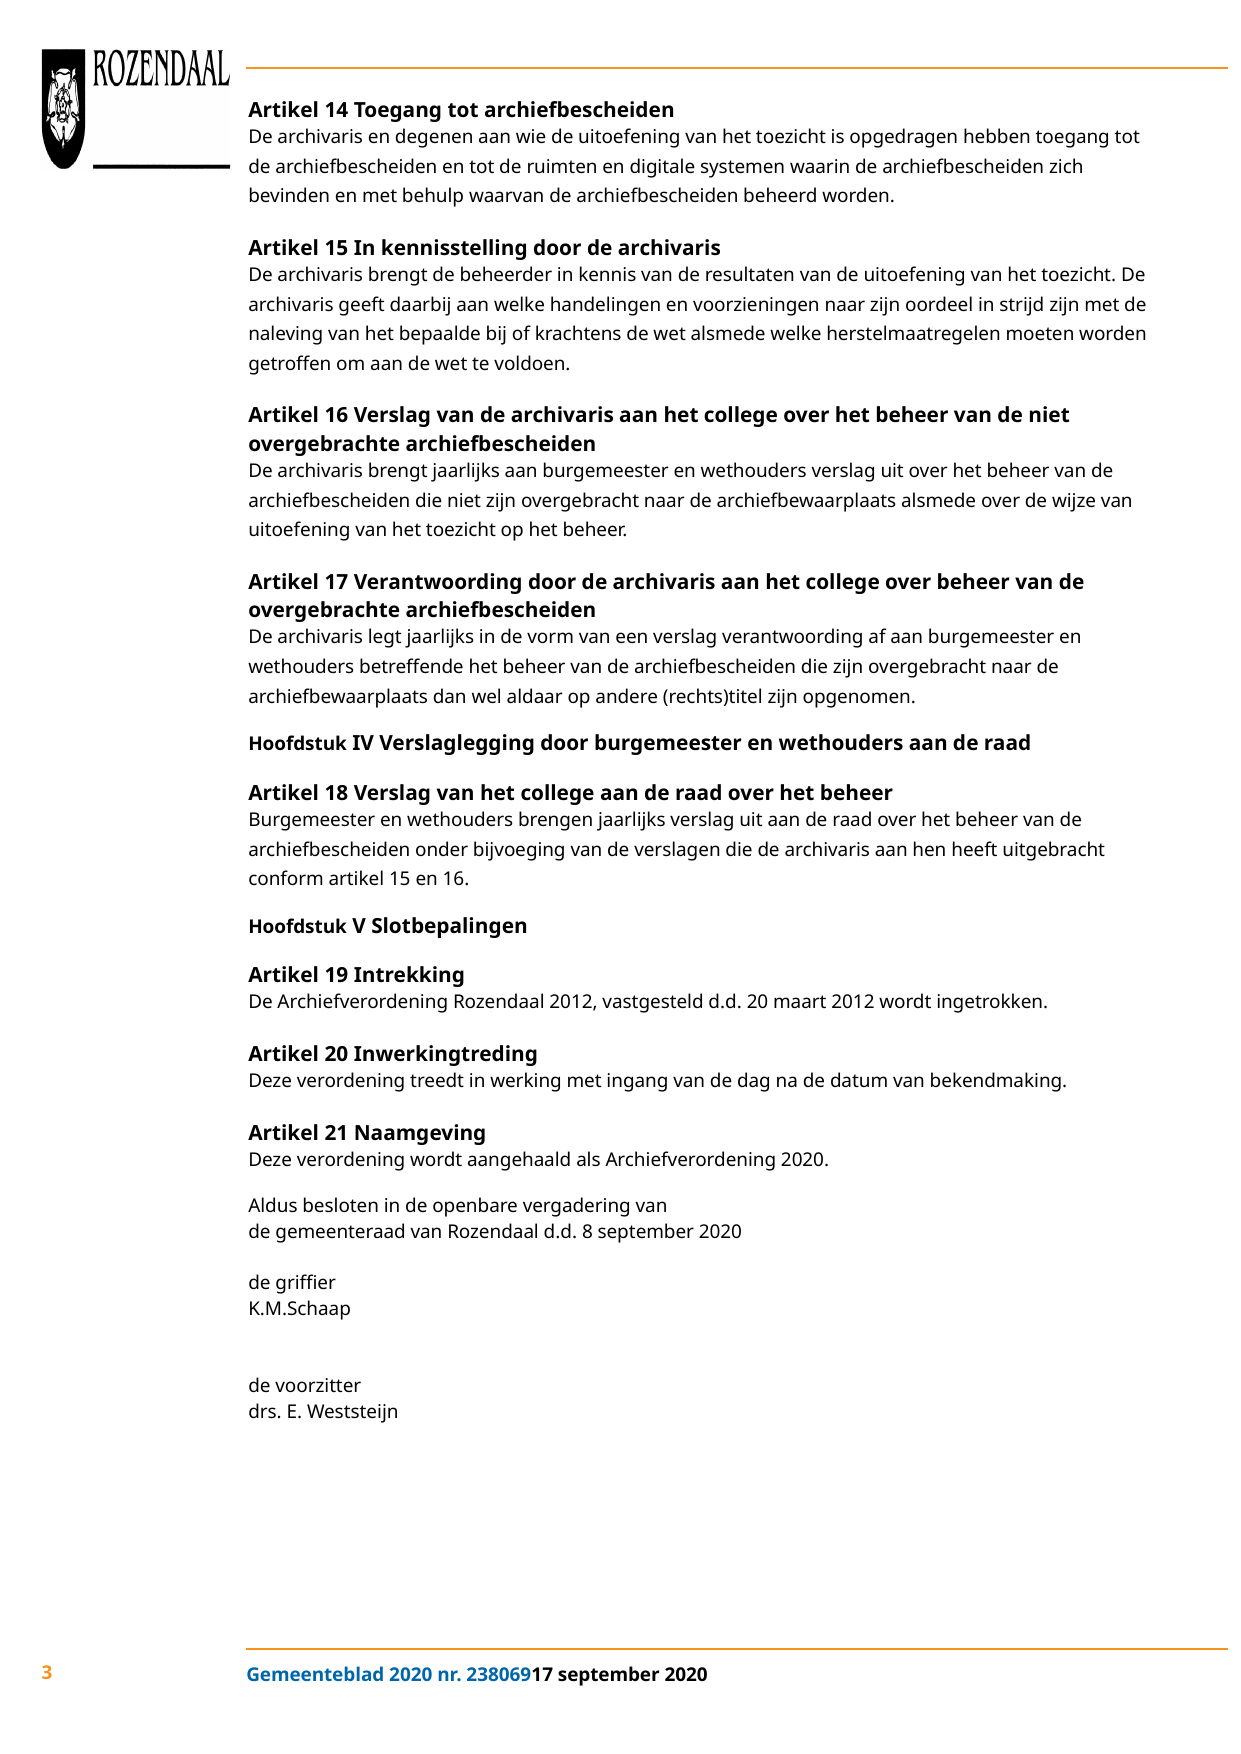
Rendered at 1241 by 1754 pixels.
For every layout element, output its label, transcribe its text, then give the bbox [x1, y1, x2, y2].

text de griffier [248, 1269, 1152, 1295]
text Artikel 14 Toegang tot archiefbescheiden [248, 95, 1152, 123]
text Artikel 16 Verslag van de archivaris aan het college over het beheer van de niet overgebrachte archiefbescheiden [248, 400, 1152, 457]
text Artikel 18 Verslag van het college aan de raad over het beheer [248, 778, 1152, 806]
text Artikel 19 Intrekking [248, 960, 1152, 989]
text Artikel 17 Verantwoording door de archivaris aan het college over beheer van de overgebrachte archiefbescheiden [248, 567, 1152, 624]
text Hoofdstuk V Slotbepalingen [248, 911, 1152, 939]
text K.M.Schaap [248, 1295, 1152, 1321]
text Deze verordening wordt aangehaald als Archiefverordening 2020. [248, 1146, 1152, 1172]
text De Archiefverordening Rozendaal 2012, vastgesteld d.d. 20 maart 2012 wordt ingetrokken. [248, 989, 1152, 1014]
text Hoofdstuk IV Verslaglegging door burgemeester en wethouders aan de raad [248, 728, 1152, 757]
text Aldus besloten in de openbare vergadering van [248, 1192, 1152, 1218]
text Artikel 20 Inwerkingtreding [248, 1039, 1152, 1068]
text De archivaris brengt jaarlijks aan burgemeester en wethouders verslag uit over het beheer van de archiefbescheiden die niet zijn overgebracht naar de archiefbewaarplaats alsmede over de wijze van uitoefening van het toezicht op het beheer. [248, 457, 1152, 542]
text drs. E. Weststeijn [248, 1398, 1152, 1424]
text Artikel 21 Naamgeving [248, 1118, 1152, 1146]
text de voorzitter [248, 1372, 1152, 1398]
picture [41, 47, 231, 172]
text de gemeenteraad van Rozendaal d.d. 8 september 2020 [248, 1218, 1152, 1243]
text De archivaris brengt de beheerder in kennis van de resultaten van de uitoefening van het toezicht. De archivaris geeft daarbij aan welke handelingen en voorzieningen naar zijn oordeel in strijd zijn met de naleving van het bepaalde bij of krachtens de wet alsmede welke herstelmaatregelen moeten worden getroffen om aan de wet te voldoen. [248, 261, 1152, 376]
text De archivaris legt jaarlijks in de vorm van een verslag verantwoording af aan burgemeester en wethouders betreffende het beheer van de archiefbescheiden die zijn overgebracht naar de archiefbewaarplaats dan wel aldaar op andere (rechts)titel zijn opgenomen. [248, 624, 1152, 709]
text Deze verordening treedt in werking met ingang van de dag na de datum van bekendmaking. [248, 1068, 1152, 1093]
text De archivaris en degenen aan wie de uitoefening van het toezicht is opgedragen hebben toegang tot de archiefbescheiden en tot de ruimten en digitale systemen waarin de archiefbescheiden zich bevinden en met behulp waarvan de archiefbescheiden beheerd worden. [248, 123, 1152, 208]
text Burgemeester en wethouders brengen jaarlijks verslag uit aan de raad over het beheer van de archiefbescheiden onder bijvoeging van de verslagen die de archivaris aan hen heeft uitgebracht conform artikel 15 en 16. [248, 806, 1152, 891]
text Artikel 15 In kennisstelling door de archivaris [248, 233, 1152, 261]
